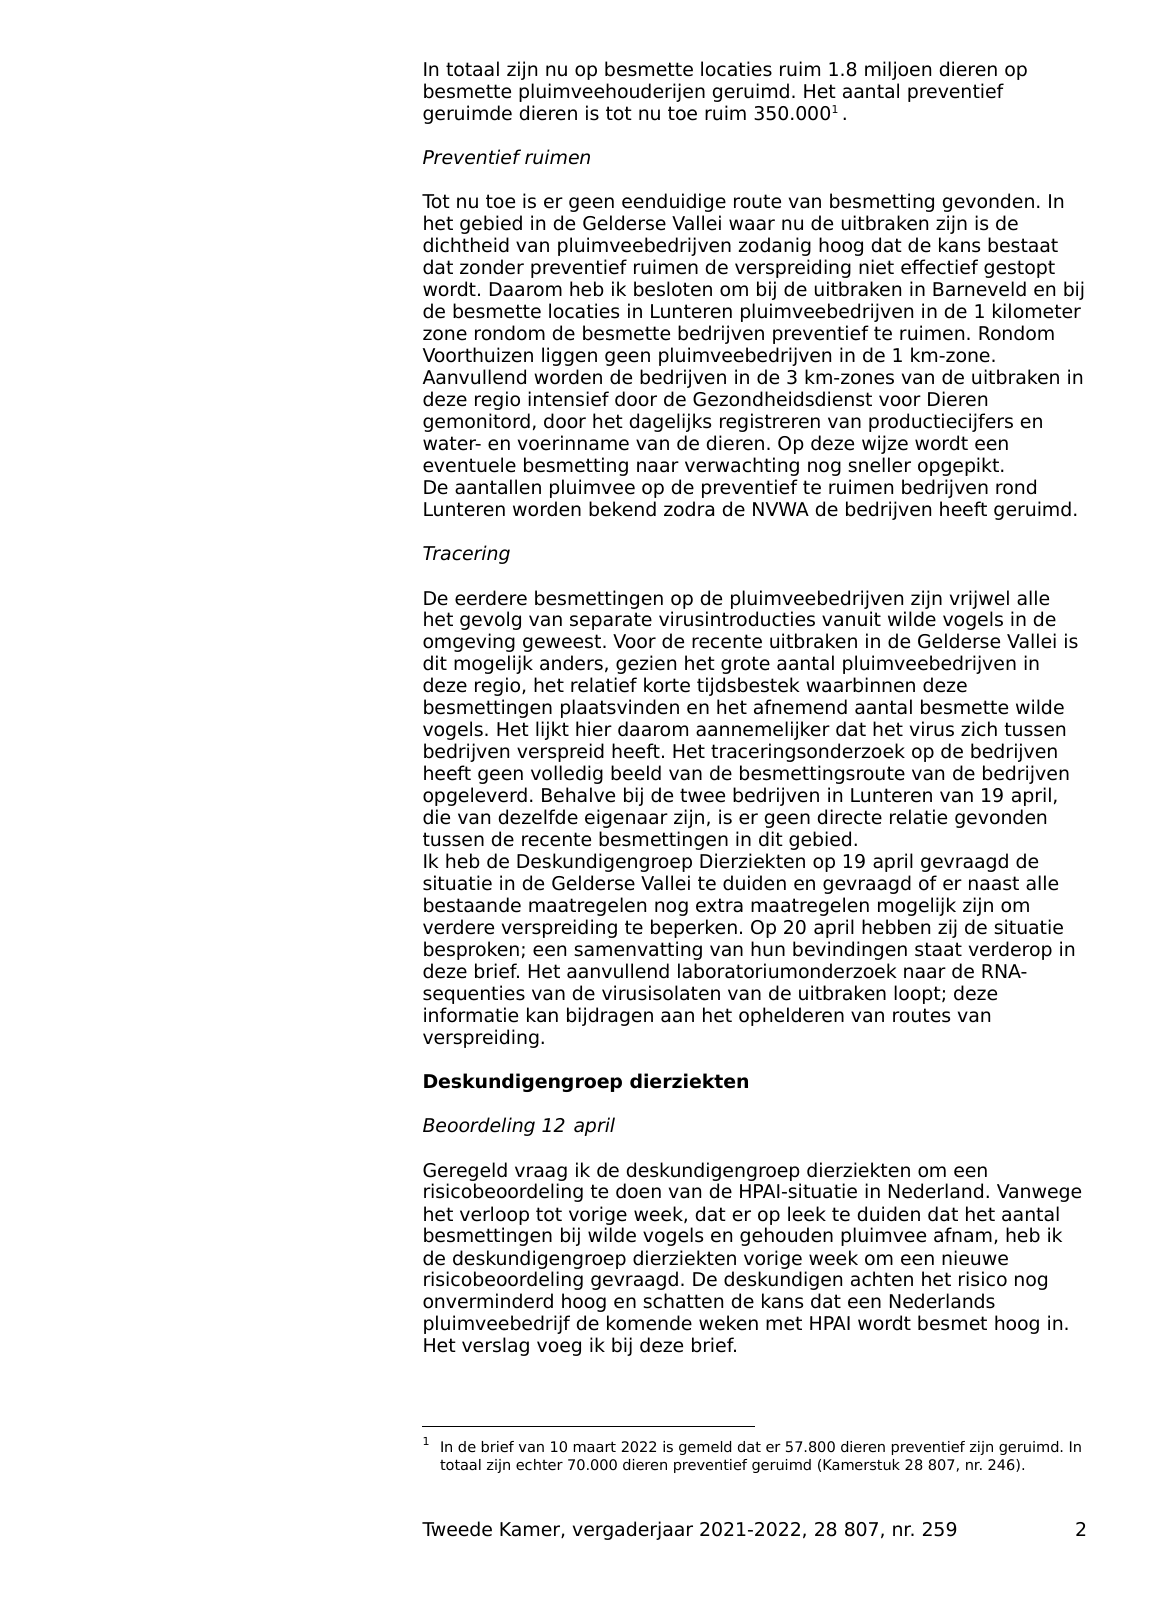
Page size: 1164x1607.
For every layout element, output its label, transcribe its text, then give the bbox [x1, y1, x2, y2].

subtitle Beoordeling 12 april [422, 1115, 1087, 1137]
text De aantallen pluimvee op de preventief te ruimen bedrijven rond Lunteren worden bekend zodra de NVWA de bedrijven heeft geruimd. [422, 477, 1087, 521]
text In de brief van 10 maart 2022 is gemeld dat er 57.800 dieren preventief zijn geruimd. In totaal zijn echter 70.000 dieren preventief geruimd (Kamerstuk 28 807, nr. 246). [422, 1435, 1087, 1474]
text Tot nu toe is er geen eenduidige route van besmetting gevonden. In het gebied in de Gelderse Vallei waar nu de uitbraken zijn is de dichtheid van pluimveebedrijven zodanig hoog dat de kans bestaat dat zonder preventief ruimen de verspreiding niet effectief gestopt wordt. Daarom heb ik besloten om bij de uitbraken in Barneveld en bij de besmette locaties in Lunteren pluimveebedrijven in de 1 kilometer zone rondom de besmette bedrijven preventief te ruimen. Rondom Voorthuizen liggen geen pluimveebedrijven in de 1 km-zone. Aanvullend worden de bedrijven in de 3 km-zones van de uitbraken in deze regio intensief door de Gezondheidsdienst voor Dieren gemonitord, door het dagelijks registreren van productiecijfers en water- en voerinname van de dieren. Op deze wijze wordt een eventuele besmetting naar verwachting nog sneller opgepikt. [422, 191, 1087, 477]
text Ik heb de Deskundigengroep Dierziekten op 19 april gevraagd de situatie in de Gelderse Vallei te duiden en gevraagd of er naast alle bestaande maatregelen nog extra maatregelen mogelijk zijn om verdere verspreiding te beperken. Op 20 april hebben zij de situatie besproken; een samenvatting van hun bevindingen staat verderop in deze brief. Het aanvullend laboratoriumonderzoek naar de RNA-sequenties van de virusisolaten van de uitbraken loopt; deze informatie kan bijdragen aan het ophelderen van routes van verspreiding. [422, 851, 1087, 1049]
subtitle Deskundigengroep dierziekten [422, 1071, 1087, 1093]
subtitle Tracering [422, 543, 1087, 565]
subtitle Preventief ruimen [422, 147, 1087, 169]
text In totaal zijn nu op besmette locaties ruim 1.8 miljoen dieren op besmette pluimveehouderijen geruimd. Het aantal preventief geruimde dieren is tot nu toe ruim 350.000. [422, 59, 1087, 125]
text De eerdere besmettingen op de pluimveebedrijven zijn vrijwel alle het gevolg van separate virusintroducties vanuit wilde vogels in de omgeving geweest. Voor de recente uitbraken in de Gelderse Vallei is dit mogelijk anders, gezien het grote aantal pluimveebedrijven in deze regio, het relatief korte tijdsbestek waarbinnen deze besmettingen plaatsvinden en het afnemend aantal besmette wilde vogels. Het lijkt hier daarom aannemelijker dat het virus zich tussen bedrijven verspreid heeft. Het traceringsonderzoek op de bedrijven heeft geen volledig beeld van de besmettingsroute van de bedrijven opgeleverd. Behalve bij de twee bedrijven in Lunteren van 19 april, die van dezelfde eigenaar zijn, is er geen directe relatie gevonden tussen de recente besmettingen in dit gebied. [422, 587, 1087, 851]
text Geregeld vraag ik de deskundigengroep dierziekten om een risicobeoordeling te doen van de HPAI-situatie in Nederland. Vanwege het verloop tot vorige week, dat er op leek te duiden dat het aantal besmettingen bij wilde vogels en gehouden pluimvee afnam, heb ik de deskundigengroep dierziekten vorige week om een nieuwe risicobeoordeling gevraagd. De deskundigen achten het risico nog onverminderd hoog en schatten de kans dat een Nederlands pluimveebedrijf de komende weken met HPAI wordt besmet hoog in. Het verslag voeg ik bij deze brief. [422, 1159, 1087, 1357]
